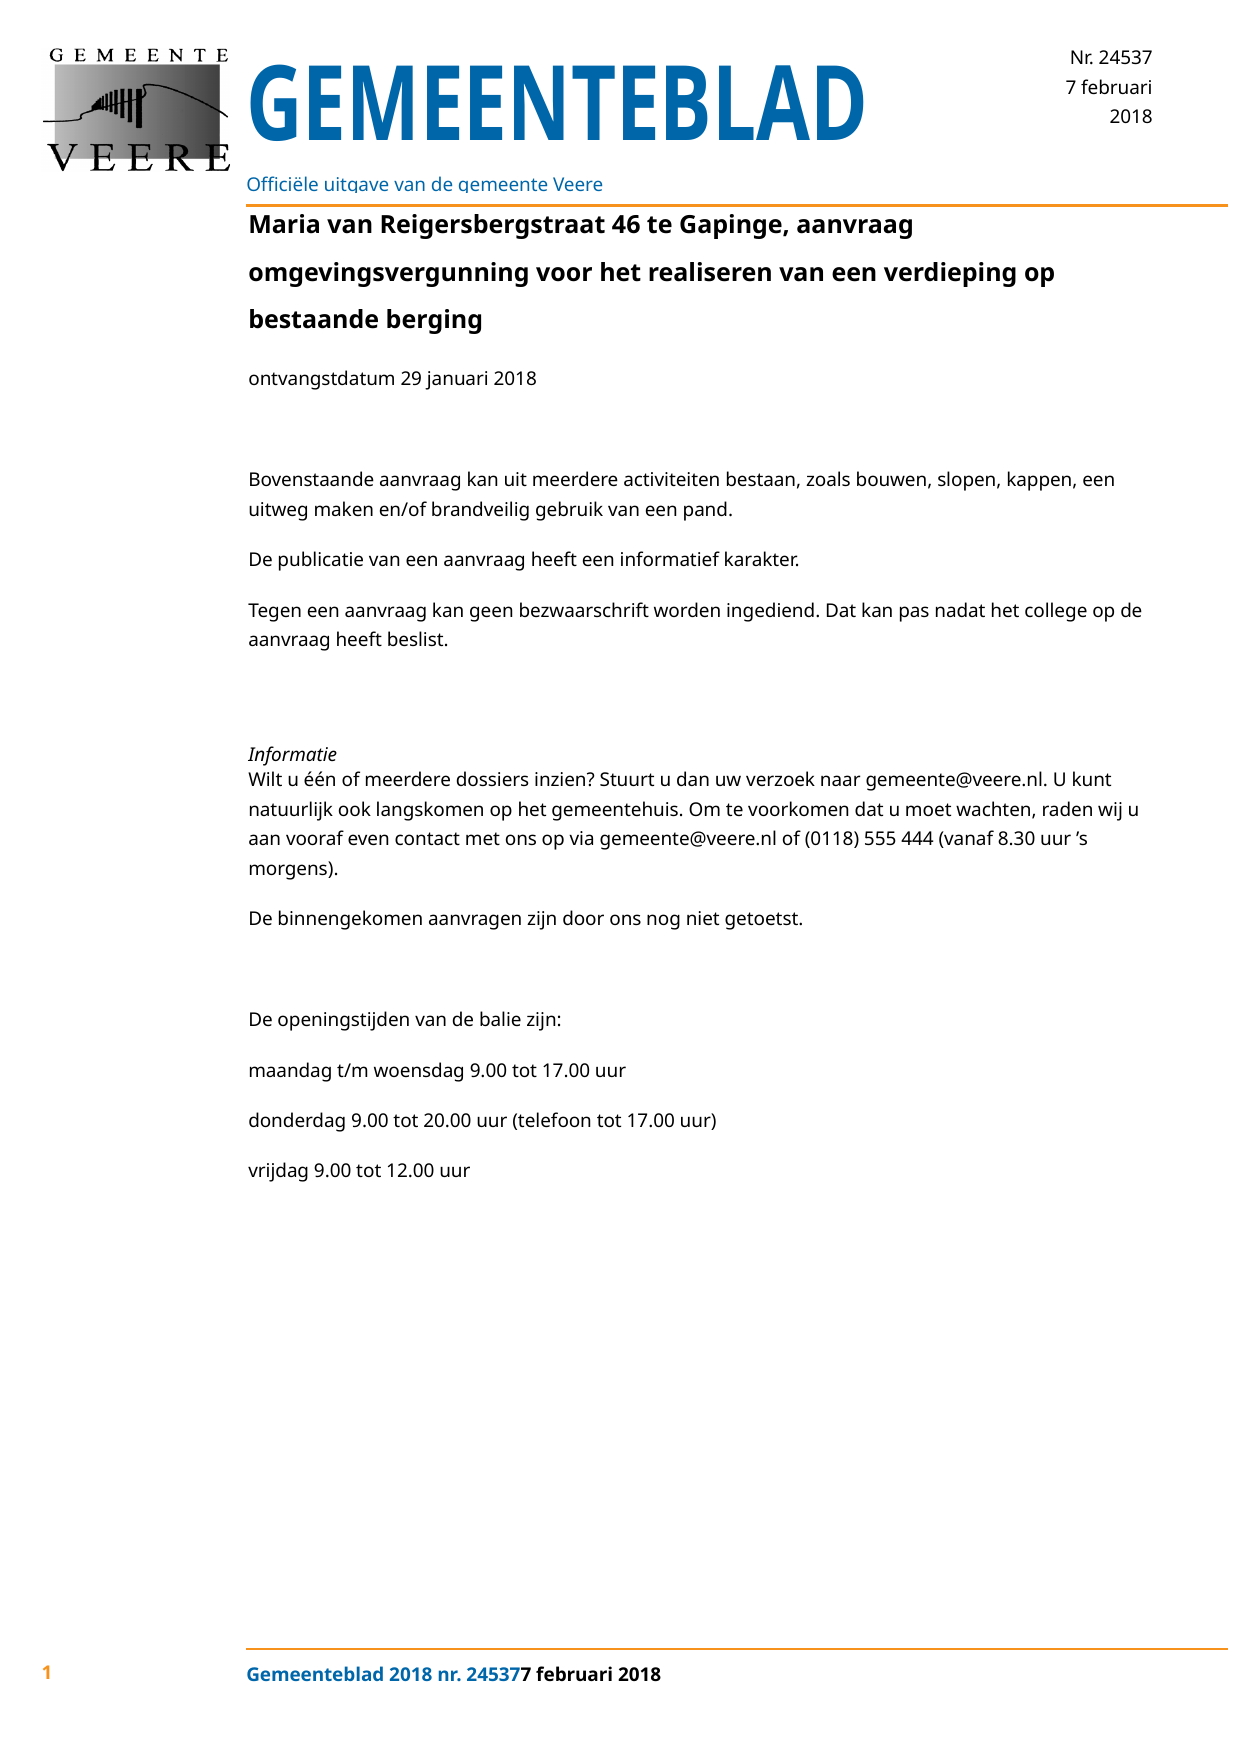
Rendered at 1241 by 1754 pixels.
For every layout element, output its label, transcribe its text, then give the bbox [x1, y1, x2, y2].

text De binnengekomen aanvragen zijn door ons nog niet getoetst. [248, 906, 1152, 931]
text vrijdag 9.00 tot 12.00 uur [248, 1158, 1152, 1183]
text maandag t/m woensdag 9.00 tot 17.00 uur [248, 1057, 1152, 1083]
text donderdag 9.00 tot 20.00 uur (telefoon tot 17.00 uur) [248, 1107, 1152, 1133]
text Bovenstaande aanvraag kan uit meerdere activiteiten bestaan, zoals bouwen, slopen, kappen, een uitweg maken en/of brandveilig gebruik van een pand. [248, 466, 1152, 522]
text Informatie [248, 741, 1152, 766]
text Wilt u één of meerdere dossiers inzien? Stuurt u dan uw verzoek naar gemeente@veere.nl. U kunt natuurlijk ook langskomen op het gemeentehuis. Om te voorkomen dat u moet wachten, raden wij u aan vooraf even contact met ons op via gemeente@veere.nl of (0118) 555 444 (vanaf 8.30 uur ’s morgens). [248, 766, 1152, 881]
text De publicatie van een aanvraag heeft een informatief karakter. [248, 546, 1152, 572]
picture [41, 47, 231, 172]
text De openingstijden van de balie zijn: [248, 1006, 1152, 1032]
text Maria van Reigersbergstraat 46 te Gapinge, aanvraag omgevingsvergunning voor het realiseren van een verdieping op bestaande berging [248, 207, 1152, 336]
text Tegen een aanvraag kan geen bezwaarschrift worden ingediend. Dat kan pas nadat het college op de aanvraag heeft beslist. [248, 597, 1152, 652]
text ontvangstdatum 29 januari 2018 [248, 366, 1152, 391]
